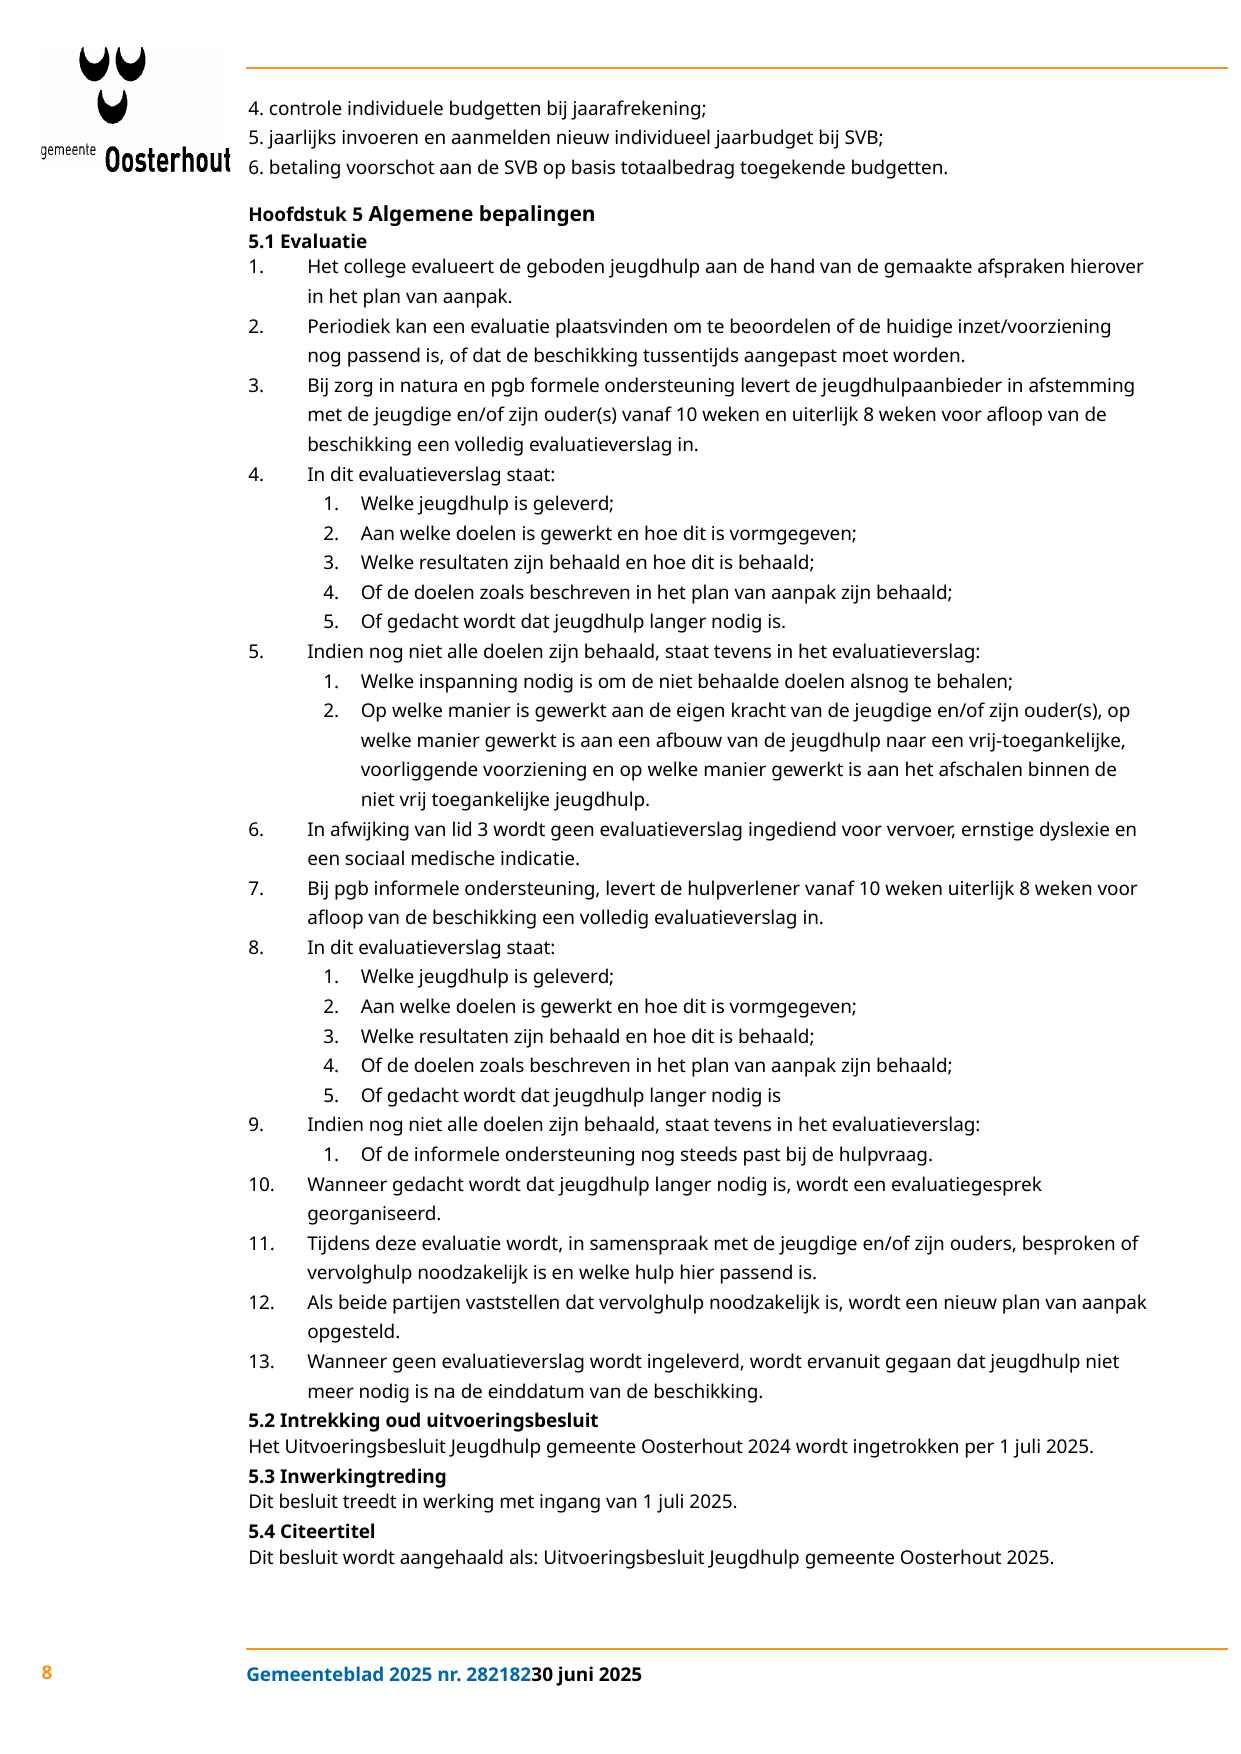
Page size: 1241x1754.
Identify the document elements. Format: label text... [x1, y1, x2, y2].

text 5.4 Citeertitel [248, 1518, 1152, 1544]
list In dit evaluatieverslag staat: [248, 461, 1152, 487]
text 5.2 Intrekking oud uitvoeringsbesluit [248, 1407, 1152, 1433]
list Als beide partijen vaststellen dat vervolghulp noodzakelijk is, wordt een nieuw plan van aanpak opgesteld. [248, 1289, 1152, 1344]
text Dit besluit wordt aangehaald als: Uitvoeringsbesluit Jeugdhulp gemeente Oosterhout 2025. [248, 1544, 1152, 1569]
list Welke jeugdhulp is geleverd; [323, 490, 1152, 516]
list In dit evaluatieverslag staat: [248, 934, 1152, 960]
list Welke resultaten zijn behaald en hoe dit is behaald; [323, 549, 1152, 575]
list Welke inspanning nodig is om de niet behaalde doelen alsnog te behalen; [323, 668, 1152, 694]
text 6. betaling voorschot aan de SVB op basis totaalbedrag toegekende budgetten. [248, 154, 1152, 180]
text 4. controle individuele budgetten bij jaarafrekening; [248, 95, 1152, 121]
text 5.3 Inwerkingtreding [248, 1463, 1152, 1488]
list Indien nog niet alle doelen zijn behaald, staat tevens in het evaluatieverslag: [248, 638, 1152, 664]
text 5.1 Evaluatie [248, 228, 1152, 254]
list Welke jeugdhulp is geleverd; [323, 964, 1152, 989]
list Op welke manier is gewerkt aan de eigen kracht van de jeugdige en/of zijn ouder(s), op welke manier gewerkt is aan een afbouw van de jeugdhulp naar een vrij-toegankelijke, voorliggende voorziening en op welke manier gewerkt is aan het afschalen binnen de niet vrij toegankelijke jeugdhulp. [323, 697, 1152, 812]
list Of de doelen zoals beschreven in het plan van aanpak zijn behaald; [323, 1052, 1152, 1078]
list Of de doelen zoals beschreven in het plan van aanpak zijn behaald; [323, 579, 1152, 605]
list Of gedacht wordt dat jeugdhulp langer nodig is. [323, 609, 1152, 634]
list Bij zorg in natura en pgb formele ondersteuning levert de jeugdhulpaanbieder in afstemming met de jeugdige en/of zijn ouder(s) vanaf 10 weken en uiterlijk 8 weken voor afloop van de beschikking een volledig evaluatieverslag in. [248, 372, 1152, 457]
text Hoofdstuk 5 Algemene bepalingen [248, 199, 1152, 228]
list Indien nog niet alle doelen zijn behaald, staat tevens in het evaluatieverslag: [248, 1112, 1152, 1137]
list Aan welke doelen is gewerkt en hoe dit is vormgegeven; [323, 993, 1152, 1019]
picture [41, 47, 231, 172]
list Wanneer gedacht wordt dat jeugdhulp langer nodig is, wordt een evaluatiegesprek georganiseerd. [248, 1171, 1152, 1226]
list Welke resultaten zijn behaald en hoe dit is behaald; [323, 1023, 1152, 1049]
list Aan welke doelen is gewerkt en hoe dit is vormgegeven; [323, 520, 1152, 546]
list Periodiek kan een evaluatie plaatsvinden om te beoordelen of de huidige inzet/voorziening nog passend is, of dat de beschikking tussentijds aangepast moet worden. [248, 313, 1152, 368]
list In afwijking van lid 3 wordt geen evaluatieverslag ingediend voor vervoer, ernstige dyslexie en een sociaal medische indicatie. [248, 816, 1152, 871]
list Bij pgb informele ondersteuning, levert de hulpverlener vanaf 10 weken uiterlijk 8 weken voor afloop van de beschikking een volledig evaluatieverslag in. [248, 875, 1152, 930]
text 5. jaarlijks invoeren en aanmelden nieuw individueel jaarbudget bij SVB; [248, 124, 1152, 150]
list Tijdens deze evaluatie wordt, in samenspraak met de jeugdige en/of zijn ouders, besproken of vervolghulp noodzakelijk is en welke hulp hier passend is. [248, 1230, 1152, 1285]
list Wanneer geen evaluatieverslag wordt ingeleverd, wordt ervanuit gegaan dat jeugdhulp niet meer nodig is na de einddatum van de beschikking. [248, 1348, 1152, 1404]
text Dit besluit treedt in werking met ingang van 1 juli 2025. [248, 1488, 1152, 1514]
list Of gedacht wordt dat jeugdhulp langer nodig is [323, 1082, 1152, 1108]
list Het college evalueert de geboden jeugdhulp aan de hand van de gemaakte afspraken hierover in het plan van aanpak. [248, 254, 1152, 309]
text Het Uitvoeringsbesluit Jeugdhulp gemeente Oosterhout 2024 wordt ingetrokken per 1 juli 2025. [248, 1433, 1152, 1459]
list Of de informele ondersteuning nog steeds past bij de hulpvraag. [323, 1141, 1152, 1167]
